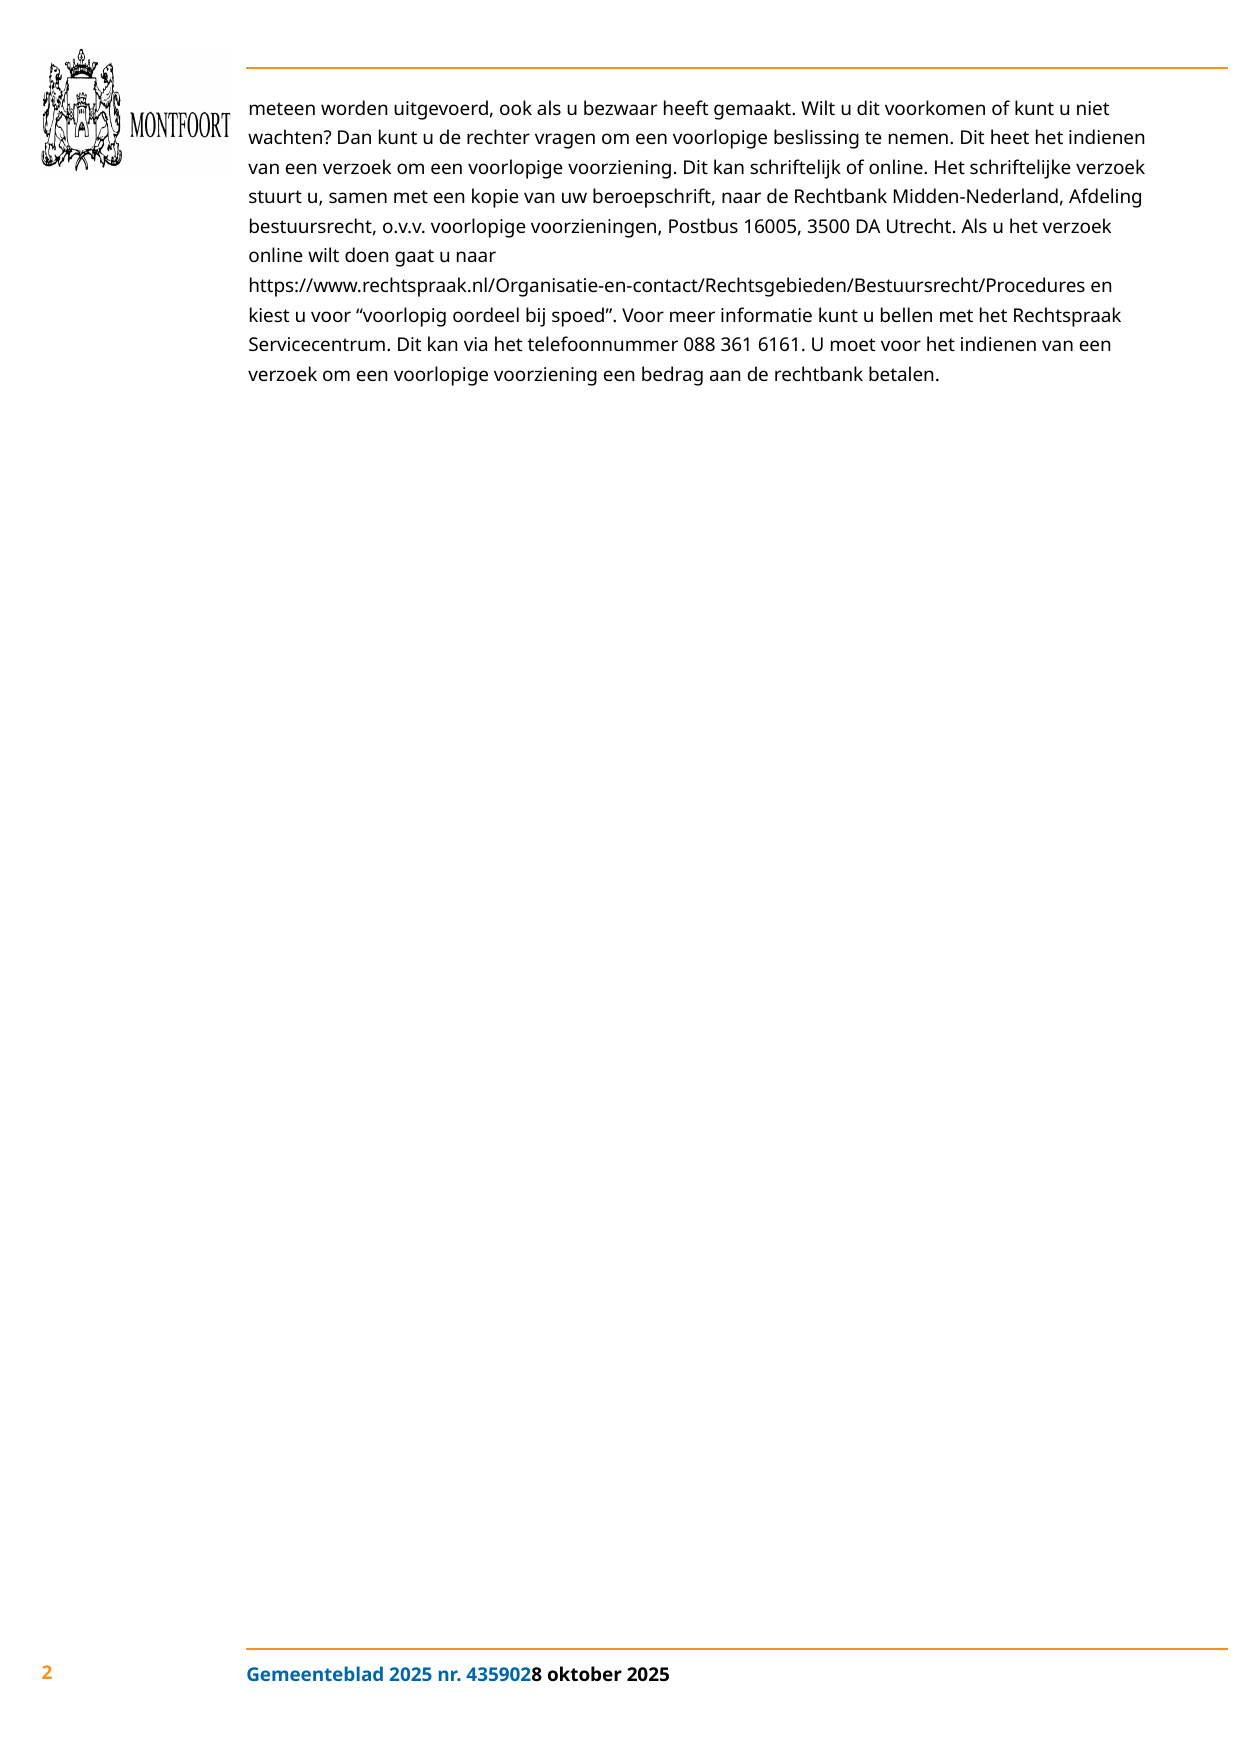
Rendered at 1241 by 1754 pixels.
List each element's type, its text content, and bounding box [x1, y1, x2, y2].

text meteen worden uitgevoerd, ook als u bezwaar heeft gemaakt. Wilt u dit voorkomen of kunt u niet wachten? Dan kunt u de rechter vragen om een voorlopige beslissing te nemen. Dit heet het indienen van een verzoek om een voorlopige voorziening. Dit kan schriftelijk of online. Het schriftelijke verzoek stuurt u, samen met een kopie van uw beroepschrift, naar de Rechtbank Midden-Nederland, Afdeling bestuursrecht, o.v.v. voorlopige voorzieningen, Postbus 16005, 3500 DA Utrecht. Als u het verzoek online wilt doen gaat u naar https://www.rechtspraak.nl/Organisatie-en-contact/Rechtsgebieden/Bestuursrecht/Procedures en kiest u voor “voorlopig oordeel bij spoed”. Voor meer informatie kunt u bellen met het Rechtspraak Servicecentrum. Dit kan via het telefoonnummer 088 361 6161. U moet voor het indienen van een verzoek om een voorlopige voorziening een bedrag aan de rechtbank betalen. [248, 95, 1152, 387]
picture [41, 47, 231, 172]
